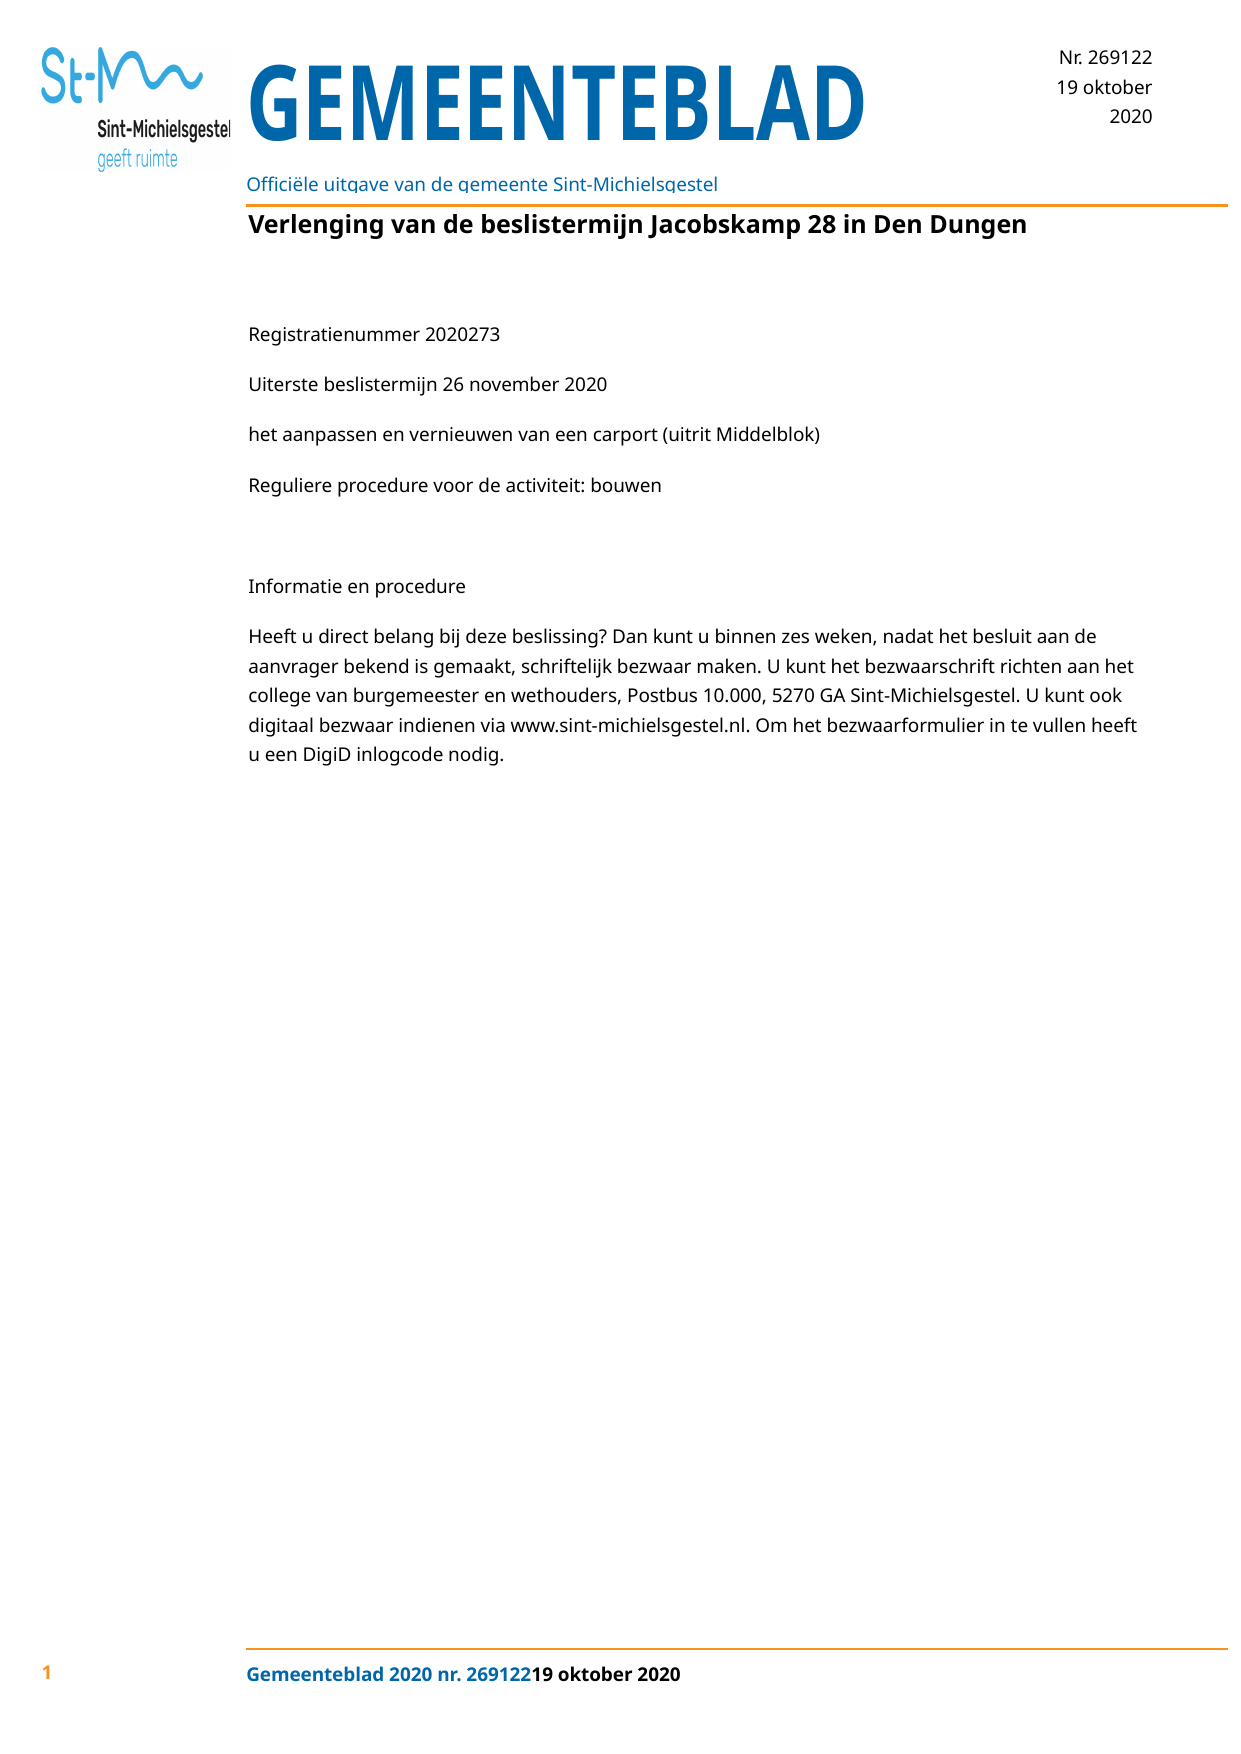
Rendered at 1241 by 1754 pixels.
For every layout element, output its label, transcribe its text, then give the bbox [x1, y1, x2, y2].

text Heeft u direct belang bij deze beslissing? Dan kunt u binnen zes weken, nadat het besluit aan de aanvrager bekend is gemaakt, schriftelijk bezwaar maken. U kunt het bezwaarschrift richten aan het college van burgemeester en wethouders, Postbus 10.000, 5270 GA Sint-Michielsgestel. U kunt ook digitaal bezwaar indienen via www.sint-michielsgestel.nl. Om het bezwaarformulier in te vullen heeft u een DigiD inlogcode nodig. [248, 623, 1152, 767]
text Reguliere procedure voor de activiteit: bouwen [248, 472, 1152, 498]
text Informatie en procedure [248, 573, 1152, 598]
text het aanpassen en vernieuwen van een carport (uitrit Middelblok) [248, 422, 1152, 447]
text Verlenging van de beslistermijn Jacobskamp 28 in Den Dungen [248, 207, 1152, 241]
text Uiterste beslistermijn 26 november 2020 [248, 371, 1152, 397]
picture [41, 47, 231, 172]
text Registratienummer 2020273 [248, 321, 1152, 346]
